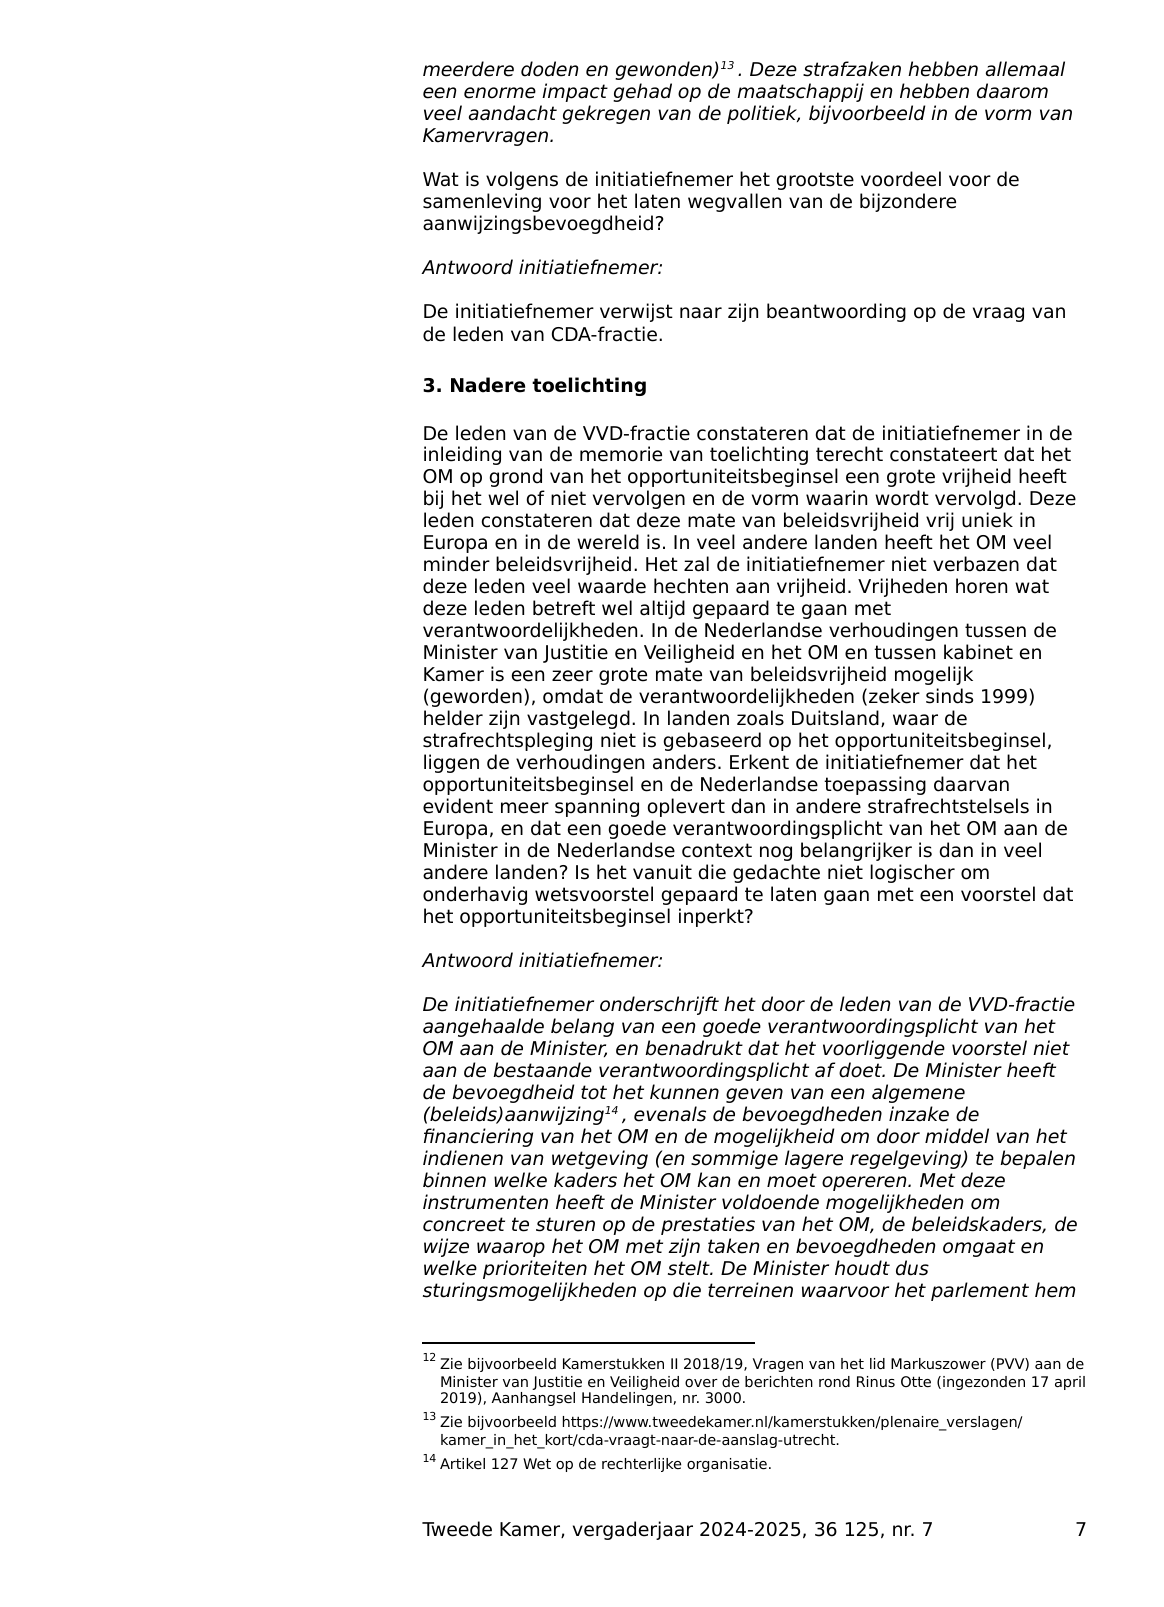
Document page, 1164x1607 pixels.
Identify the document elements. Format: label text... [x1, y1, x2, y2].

subtitle 3. Nadere toelichting [422, 375, 1087, 397]
text Zie bijvoorbeeld https://www.tweedekamer.nl/kamerstukken/plenaire_verslagen/ kamer_in_het_kort/cda-vraagt-naar-de-aanslag-utrecht. [422, 1410, 1087, 1449]
text meerdere doden en gewonden). Deze strafzaken hebben allemaal een enorme impact gehad op de maatschappij en hebben daarom veel aandacht gekregen van de politiek, bijvoorbeeld in de vorm van Kamervragen. [422, 59, 1087, 147]
subtitle Antwoord initiatiefnemer: [422, 950, 1087, 972]
text De initiatiefnemer verwijst naar zijn beantwoording op de vraag van de leden van CDA-fractie. [422, 301, 1087, 345]
text Wat is volgens de initiatiefnemer het grootste voordeel voor de samenleving voor het laten wegvallen van de bijzondere aanwijzingsbevoegdheid? [422, 169, 1087, 235]
text De initiatiefnemer onderschrijft het door de leden van de VVD-fractie aangehaalde belang van een goede verantwoordingsplicht van het OM aan de Minister, en benadrukt dat het voorliggende voorstel niet aan de bestaande verantwoordingsplicht af doet. De Minister heeft de bevoegdheid tot het kunnen geven van een algemene (beleids)aanwijzing, evenals de bevoegdheden inzake de financiering van het OM en de mogelijkheid om door middel van het indienen van wetgeving (en sommige lagere regelgeving) te bepalen binnen welke kaders het OM kan en moet opereren. Met deze instrumenten heeft de Minister voldoende mogelijkheden om concreet te sturen op de prestaties van het OM, de beleidskaders, de wijze waarop het OM met zijn taken en bevoegdheden omgaat en welke prioriteiten het OM stelt. De Minister houdt dus sturingsmogelijkheden op die terreinen waarvoor het parlement hem [422, 994, 1087, 1302]
text Artikel 127 Wet op de rechterlijke organisatie. [422, 1452, 1087, 1474]
subtitle Antwoord initiatiefnemer: [422, 257, 1087, 279]
text Zie bijvoorbeeld Kamerstukken II 2018/19, Vragen van het lid Markuszower (PVV) aan de Minister van Justitie en Veiligheid over de berichten rond Rinus Otte (ingezonden 17 april 2019), Aanhangsel Handelingen, nr. 3000. [422, 1352, 1087, 1407]
text De leden van de VVD-fractie constateren dat de initiatiefnemer in de inleiding van de memorie van toelichting terecht constateert dat het OM op grond van het opportuniteitsbeginsel een grote vrijheid heeft bij het wel of niet vervolgen en de vorm waarin wordt vervolgd. Deze leden constateren dat deze mate van beleidsvrijheid vrij uniek in Europa en in de wereld is. In veel andere landen heeft het OM veel minder beleidsvrijheid. Het zal de initiatiefnemer niet verbazen dat deze leden veel waarde hechten aan vrijheid. Vrijheden horen wat deze leden betreft wel altijd gepaard te gaan met verantwoordelijkheden. In de Nederlandse verhoudingen tussen de Minister van Justitie en Veiligheid en het OM en tussen kabinet en Kamer is een zeer grote mate van beleidsvrijheid mogelijk (geworden), omdat de verantwoordelijkheden (zeker sinds 1999) helder zijn vastgelegd. In landen zoals Duitsland, waar de strafrechtspleging niet is gebaseerd op het opportuniteitsbeginsel, liggen de verhoudingen anders. Erkent de initiatiefnemer dat het opportuniteitsbeginsel en de Nederlandse toepassing daarvan evident meer spanning oplevert dan in andere strafrechtstelsels in Europa, en dat een goede verantwoordingsplicht van het OM aan de Minister in de Nederlandse context nog belangrijker is dan in veel andere landen? Is het vanuit die gedachte niet logischer om onderhavig wetsvoorstel gepaard te laten gaan met een voorstel dat het opportuniteitsbeginsel inperkt? [422, 422, 1087, 928]
